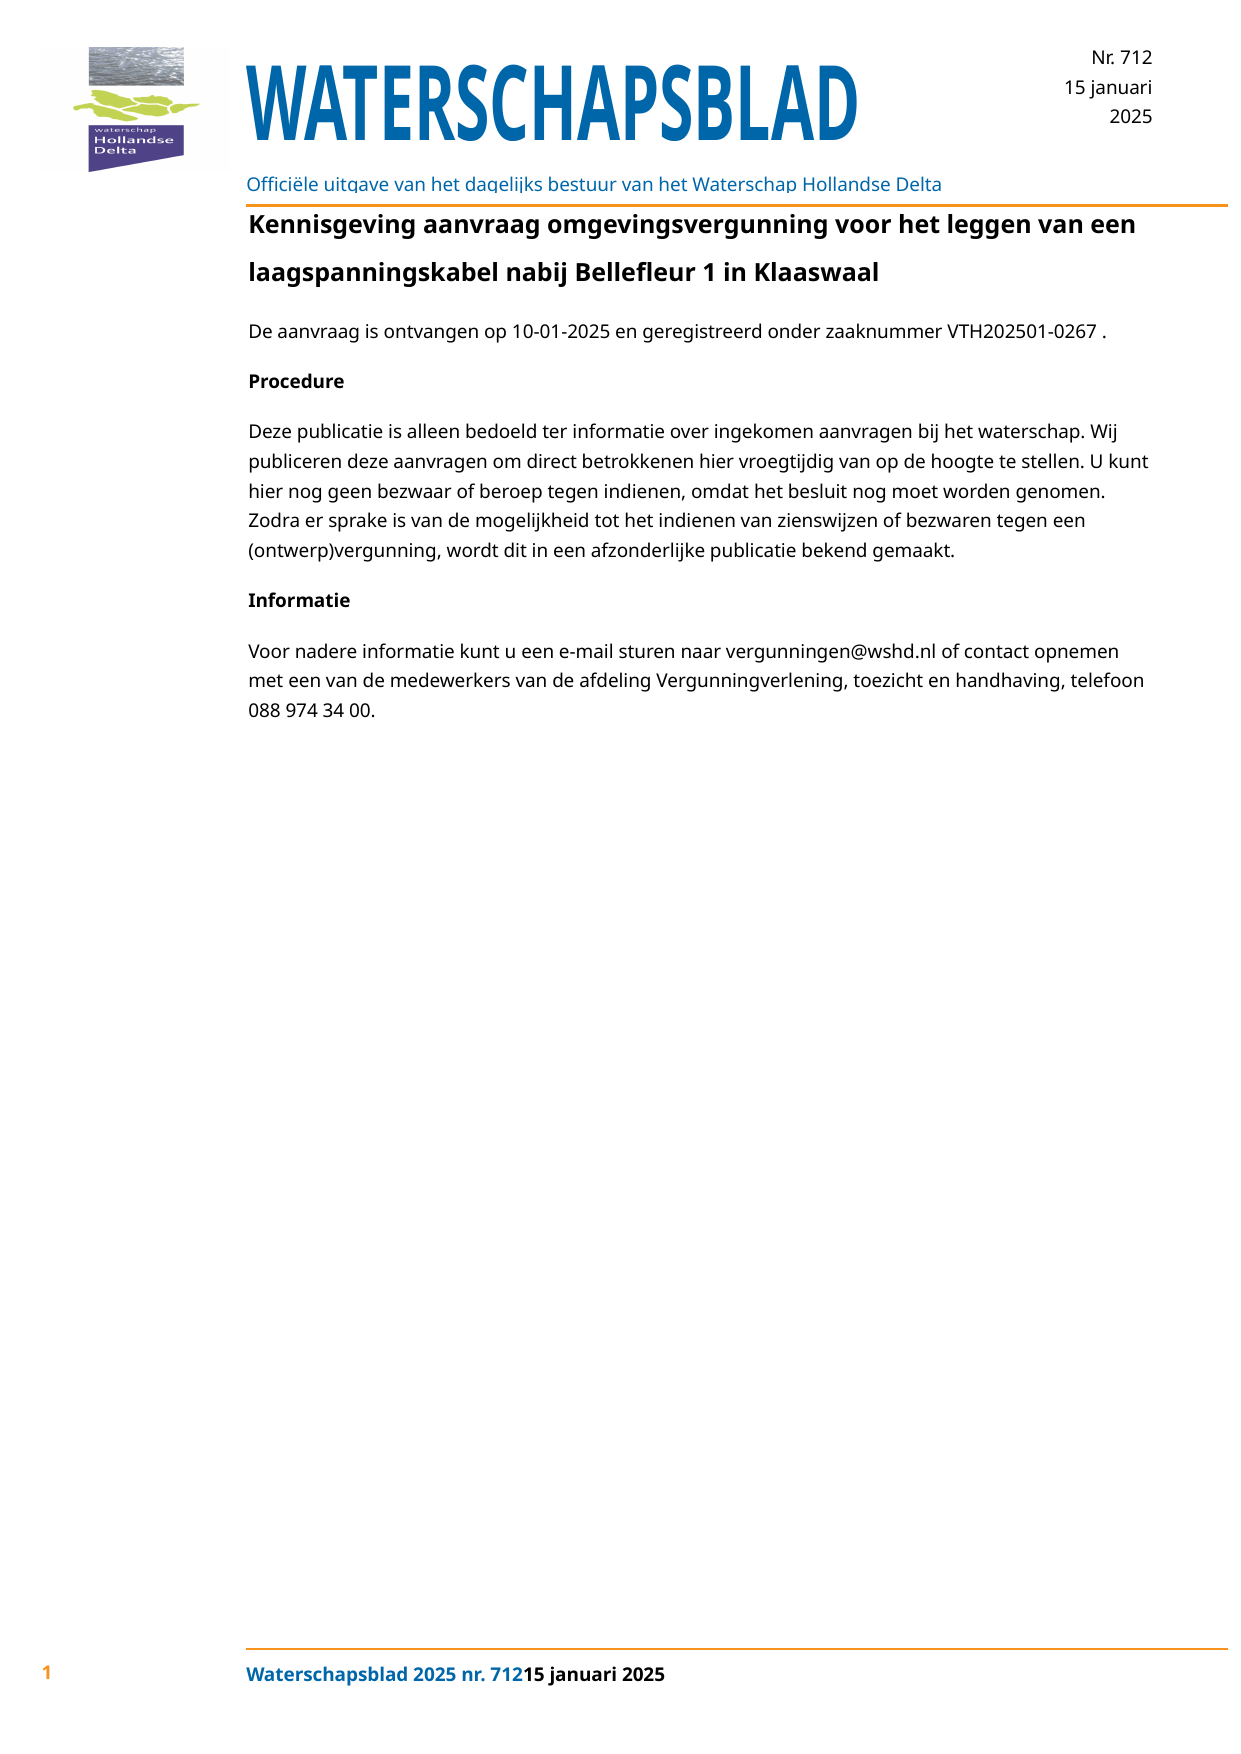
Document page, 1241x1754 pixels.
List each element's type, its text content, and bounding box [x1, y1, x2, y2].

text Procedure [248, 368, 1152, 394]
text Voor nadere informatie kunt u een e-mail sturen naar vergunningen@wshd.nl of contact opnemen met een van de medewerkers van de afdeling Vergunningverlening, toezicht en handhaving, telefoon 088 974 34 00. [248, 638, 1152, 723]
picture [41, 47, 231, 172]
text Informatie [248, 587, 1152, 613]
text De aanvraag is ontvangen op 10-01-2025 en geregistreerd onder zaaknummer VTH202501-0267 . [248, 318, 1152, 344]
text Deze publicatie is alleen bedoeld ter informatie over ingekomen aanvragen bij het waterschap. Wij publiceren deze aanvragen om direct betrokkenen hier vroegtijdig van op de hoogte te stellen. U kunt hier nog geen bezwaar of beroep tegen indienen, omdat het besluit nog moet worden genomen. Zodra er sprake is van de mogelijkheid tot het indienen van zienswijzen of bezwaren tegen een (ontwerp)vergunning, wordt dit in een afzonderlijke publicatie bekend gemaakt. [248, 419, 1152, 563]
text Kennisgeving aanvraag omgevingsvergunning voor het leggen van een laagspanningskabel nabij Bellefleur 1 in Klaaswaal [248, 207, 1152, 288]
